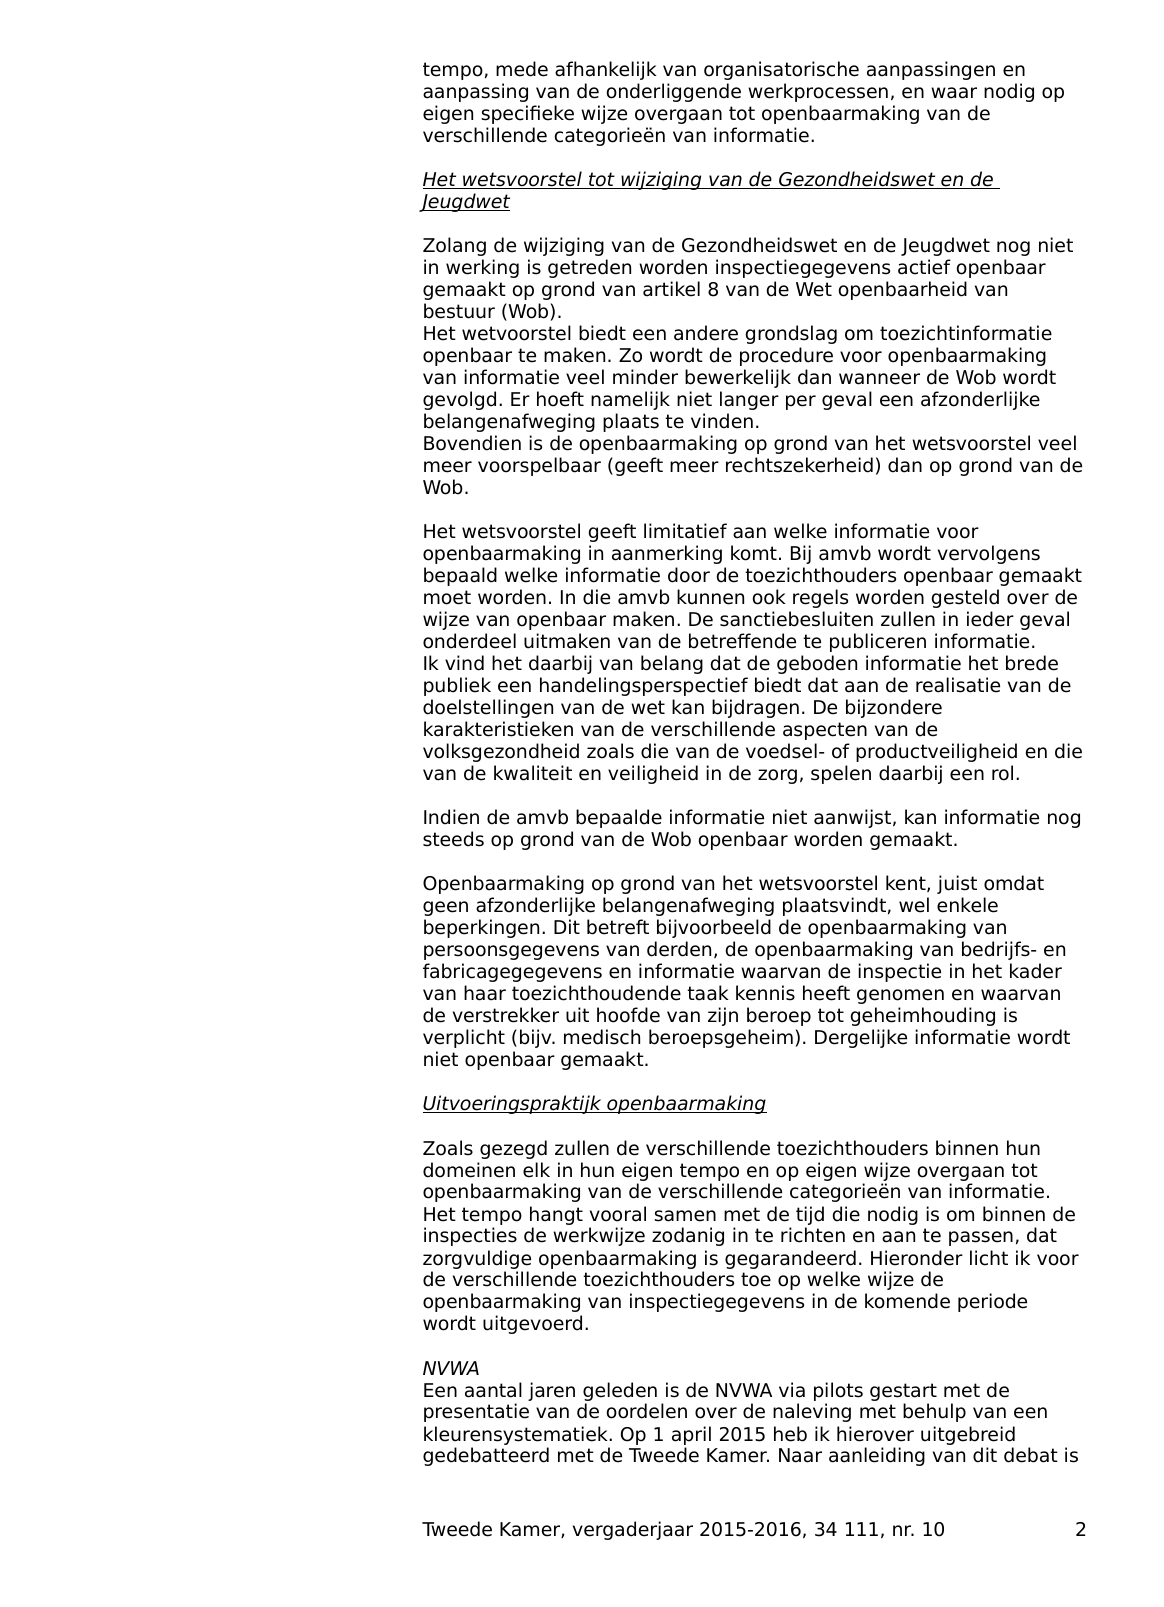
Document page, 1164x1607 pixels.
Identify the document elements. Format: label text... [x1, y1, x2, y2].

text Zolang de wijziging van de Gezondheidswet en de Jeugdwet nog niet in werking is getreden worden inspectiegegevens actief openbaar gemaakt op grond van artikel 8 van de Wet openbaarheid van bestuur (Wob). [422, 235, 1087, 323]
text Ik vind het daarbij van belang dat de geboden informatie het brede publiek een handelingsperspectief biedt dat aan de realisatie van de doelstellingen van de wet kan bijdragen. De bijzondere karakteristieken van de verschillende aspecten van de volksgezondheid zoals die van de voedsel- of productveiligheid en die van de kwaliteit en veiligheid in de zorg, spelen daarbij een rol. [422, 653, 1087, 785]
text Het wetsvoorstel geeft limitatief aan welke informatie voor openbaarmaking in aanmerking komt. Bij amvb wordt vervolgens bepaald welke informatie door de toezichthouders openbaar gemaakt moet worden. In die amvb kunnen ook regels worden gesteld over de wijze van openbaar maken. De sanctiebesluiten zullen in ieder geval onderdeel uitmaken van de betreffende te publiceren informatie. [422, 521, 1087, 653]
text Indien de amvb bepaalde informatie niet aanwijst, kan informatie nog steeds op grond van de Wob openbaar worden gemaakt. [422, 807, 1087, 851]
subtitle Uitvoeringspraktijk openbaarmaking [422, 1093, 1087, 1115]
text Een aantal jaren geleden is de NVWA via pilots gestart met de presentatie van de oordelen over de naleving met behulp van een kleurensystematiek. Op 1 april 2015 heb ik hierover uitgebreid gedebatteerd met de Tweede Kamer. Naar aanleiding van dit debat is [422, 1379, 1087, 1467]
text Openbaarmaking op grond van het wetsvoorstel kent, juist omdat geen afzonderlijke belangenafweging plaatsvindt, wel enkele beperkingen. Dit betreft bijvoorbeeld de openbaarmaking van persoonsgegevens van derden, de openbaarmaking van bedrijfs- en fabricagegegevens en informatie waarvan de inspectie in het kader van haar toezichthoudende taak kennis heeft genomen en waarvan de verstrekker uit hoofde van zijn beroep tot geheimhouding is verplicht (bijv. medisch beroepsgeheim). Dergelijke informatie wordt niet openbaar gemaakt. [422, 873, 1087, 1071]
text Zoals gezegd zullen de verschillende toezichthouders binnen hun domeinen elk in hun eigen tempo en op eigen wijze overgaan tot openbaarmaking van de verschillende categorieën van informatie. Het tempo hangt vooral samen met de tijd die nodig is om binnen de inspecties de werkwijze zodanig in te richten en aan te passen, dat zorgvuldige openbaarmaking is gegarandeerd. Hieronder licht ik voor de verschillende toezichthouders toe op welke wijze de openbaarmaking van inspectiegegevens in de komende periode wordt uitgevoerd. [422, 1137, 1087, 1335]
subtitle Het wetsvoorstel tot wijziging van de Gezondheidswet en de Jeugdwet [422, 169, 1087, 213]
text Bovendien is de openbaarmaking op grond van het wetsvoorstel veel meer voorspelbaar (geeft meer rechtszekerheid) dan op grond van de Wob. [422, 433, 1087, 499]
text tempo, mede afhankelijk van organisatorische aanpassingen en aanpassing van de onderliggende werkprocessen, en waar nodig op eigen specifieke wijze overgaan tot openbaarmaking van de verschillende categorieën van informatie. [422, 59, 1087, 147]
text Het wetvoorstel biedt een andere grondslag om toezichtinformatie openbaar te maken. Zo wordt de procedure voor openbaarmaking van informatie veel minder bewerkelijk dan wanneer de Wob wordt gevolgd. Er hoeft namelijk niet langer per geval een afzonderlijke belangenafweging plaats te vinden. [422, 323, 1087, 433]
subtitle NVWA [422, 1357, 1087, 1379]
